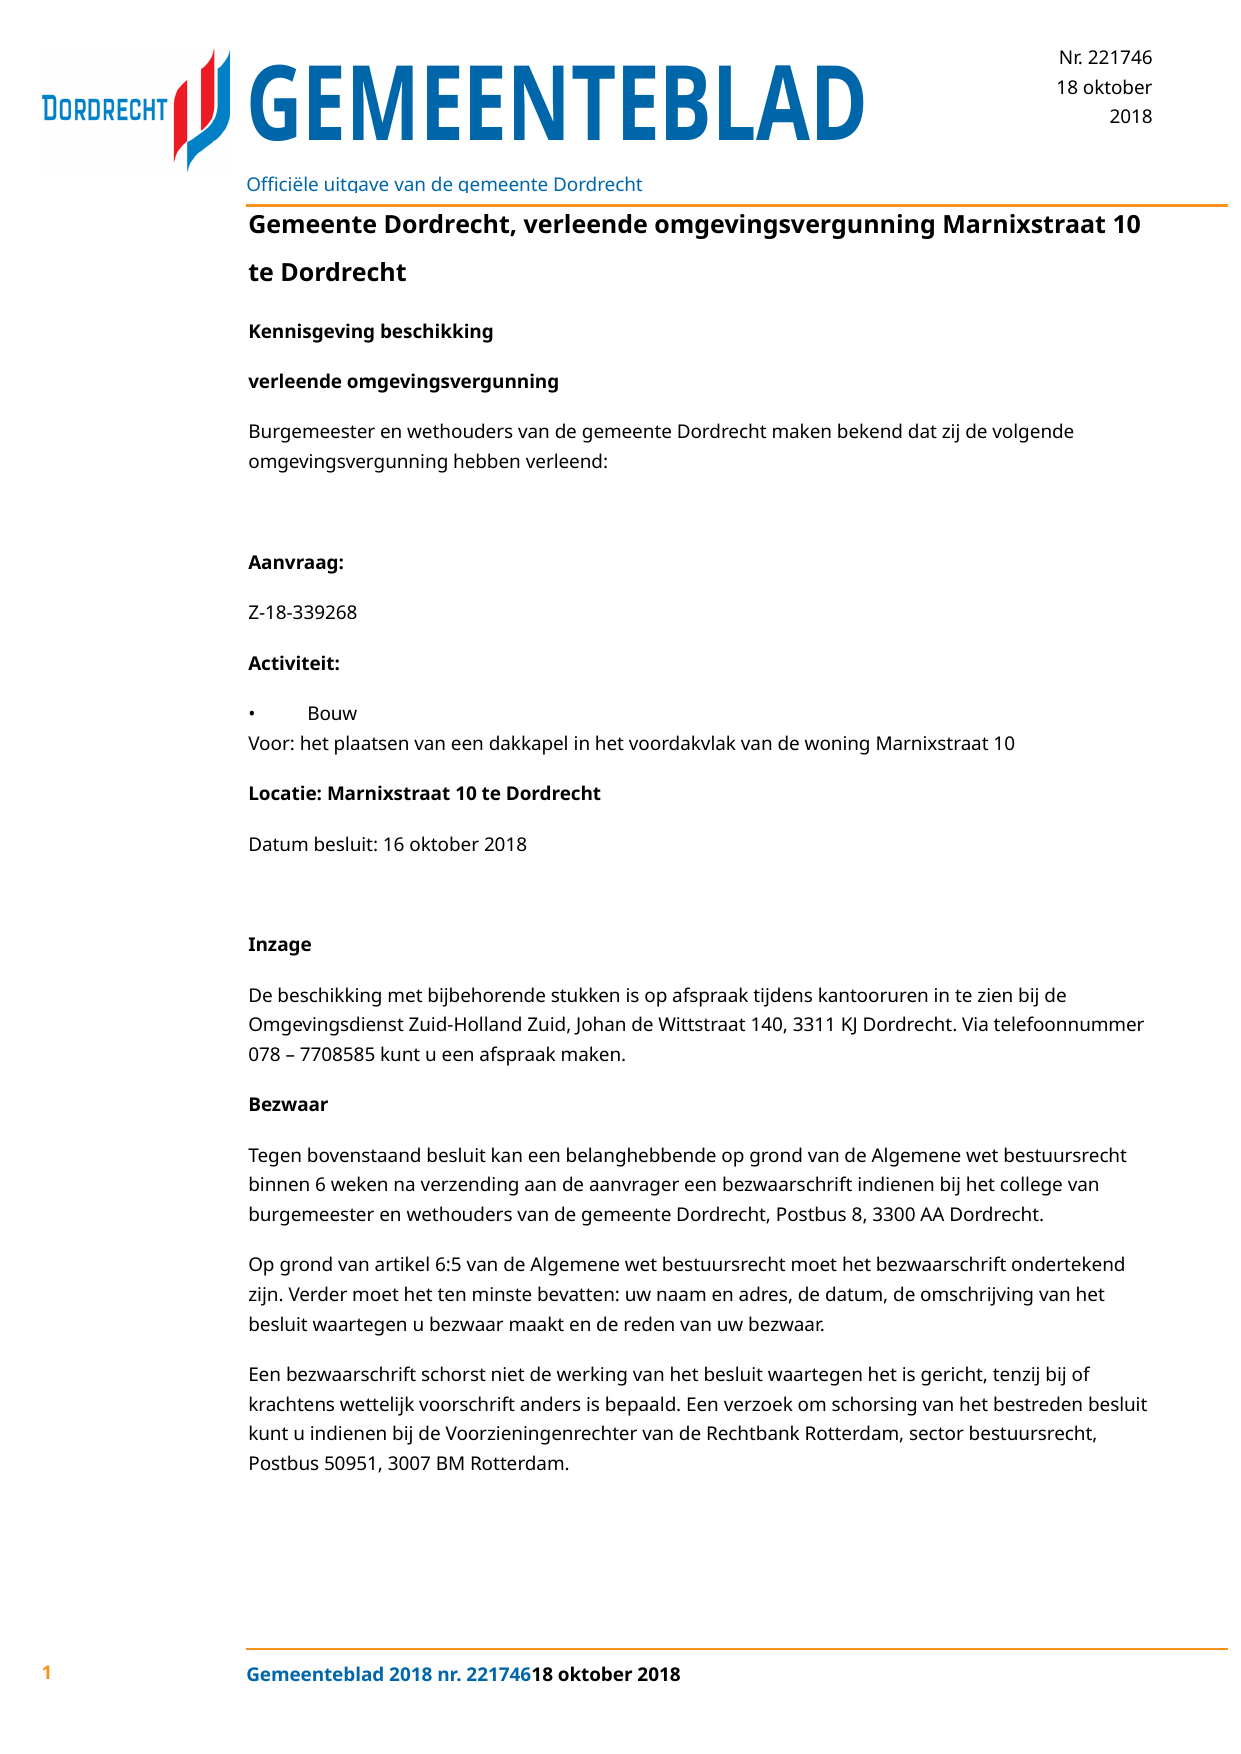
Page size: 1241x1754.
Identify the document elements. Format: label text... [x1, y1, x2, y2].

text Tegen bovenstaand besluit kan een belanghebbende op grond van de Algemene wet bestuursrecht binnen 6 weken na verzending aan de aanvrager een bezwaarschrift indienen bij het college van burgemeester en wethouders van de gemeente Dordrecht, Postbus 8, 3300 AA Dordrecht. [248, 1142, 1152, 1227]
picture [41, 47, 231, 172]
text Aanvraag: [248, 549, 1152, 575]
text Bezwaar [248, 1092, 1152, 1117]
text Gemeente Dordrecht, verleende omgevingsvergunning Marnixstraat 10 te Dordrecht [248, 207, 1152, 288]
text Voor: het plaatsen van een dakkapel in het voordakvlak van de woning Marnixstraat 10 [248, 730, 1152, 756]
text Inzage [248, 932, 1152, 957]
list Bouw [248, 700, 1152, 726]
text Z-18-339268 [248, 599, 1152, 625]
text De beschikking met bijbehorende stukken is op afspraak tijdens kantooruren in te zien bij de Omgevingsdienst Zuid-Holland Zuid, Johan de Wittstraat 140, 3311 KJ Dordrecht. Via telefoonnummer 078 – 7708585 kunt u een afspraak maken. [248, 982, 1152, 1067]
text Datum besluit: 16 oktober 2018 [248, 831, 1152, 857]
text Kennisgeving beschikking [248, 318, 1152, 344]
text verleende omgevingsvergunning [248, 368, 1152, 394]
text Activiteit: [248, 650, 1152, 676]
text Een bezwaarschrift schorst niet de werking van het besluit waartegen het is gericht, tenzij bij of krachtens wettelijk voorschrift anders is bepaald. Een verzoek om schorsing van het bestreden besluit kunt u indienen bij de Voorzieningenrechter van de Rechtbank Rotterdam, sector bestuursrecht, Postbus 50951, 3007 BM Rotterdam. [248, 1361, 1152, 1476]
text Locatie: Marnixstraat 10 te Dordrecht [248, 780, 1152, 806]
text Op grond van artikel 6:5 van de Algemene wet bestuursrecht moet het bezwaarschrift ondertekend zijn. Verder moet het ten minste bevatten: uw naam en adres, de datum, de omschrijving van het besluit waartegen u bezwaar maakt en de reden van uw bezwaar. [248, 1252, 1152, 1337]
text Burgemeester en wethouders van de gemeente Dordrecht maken bekend dat zij de volgende omgevingsvergunning hebben verleend: [248, 419, 1152, 474]
